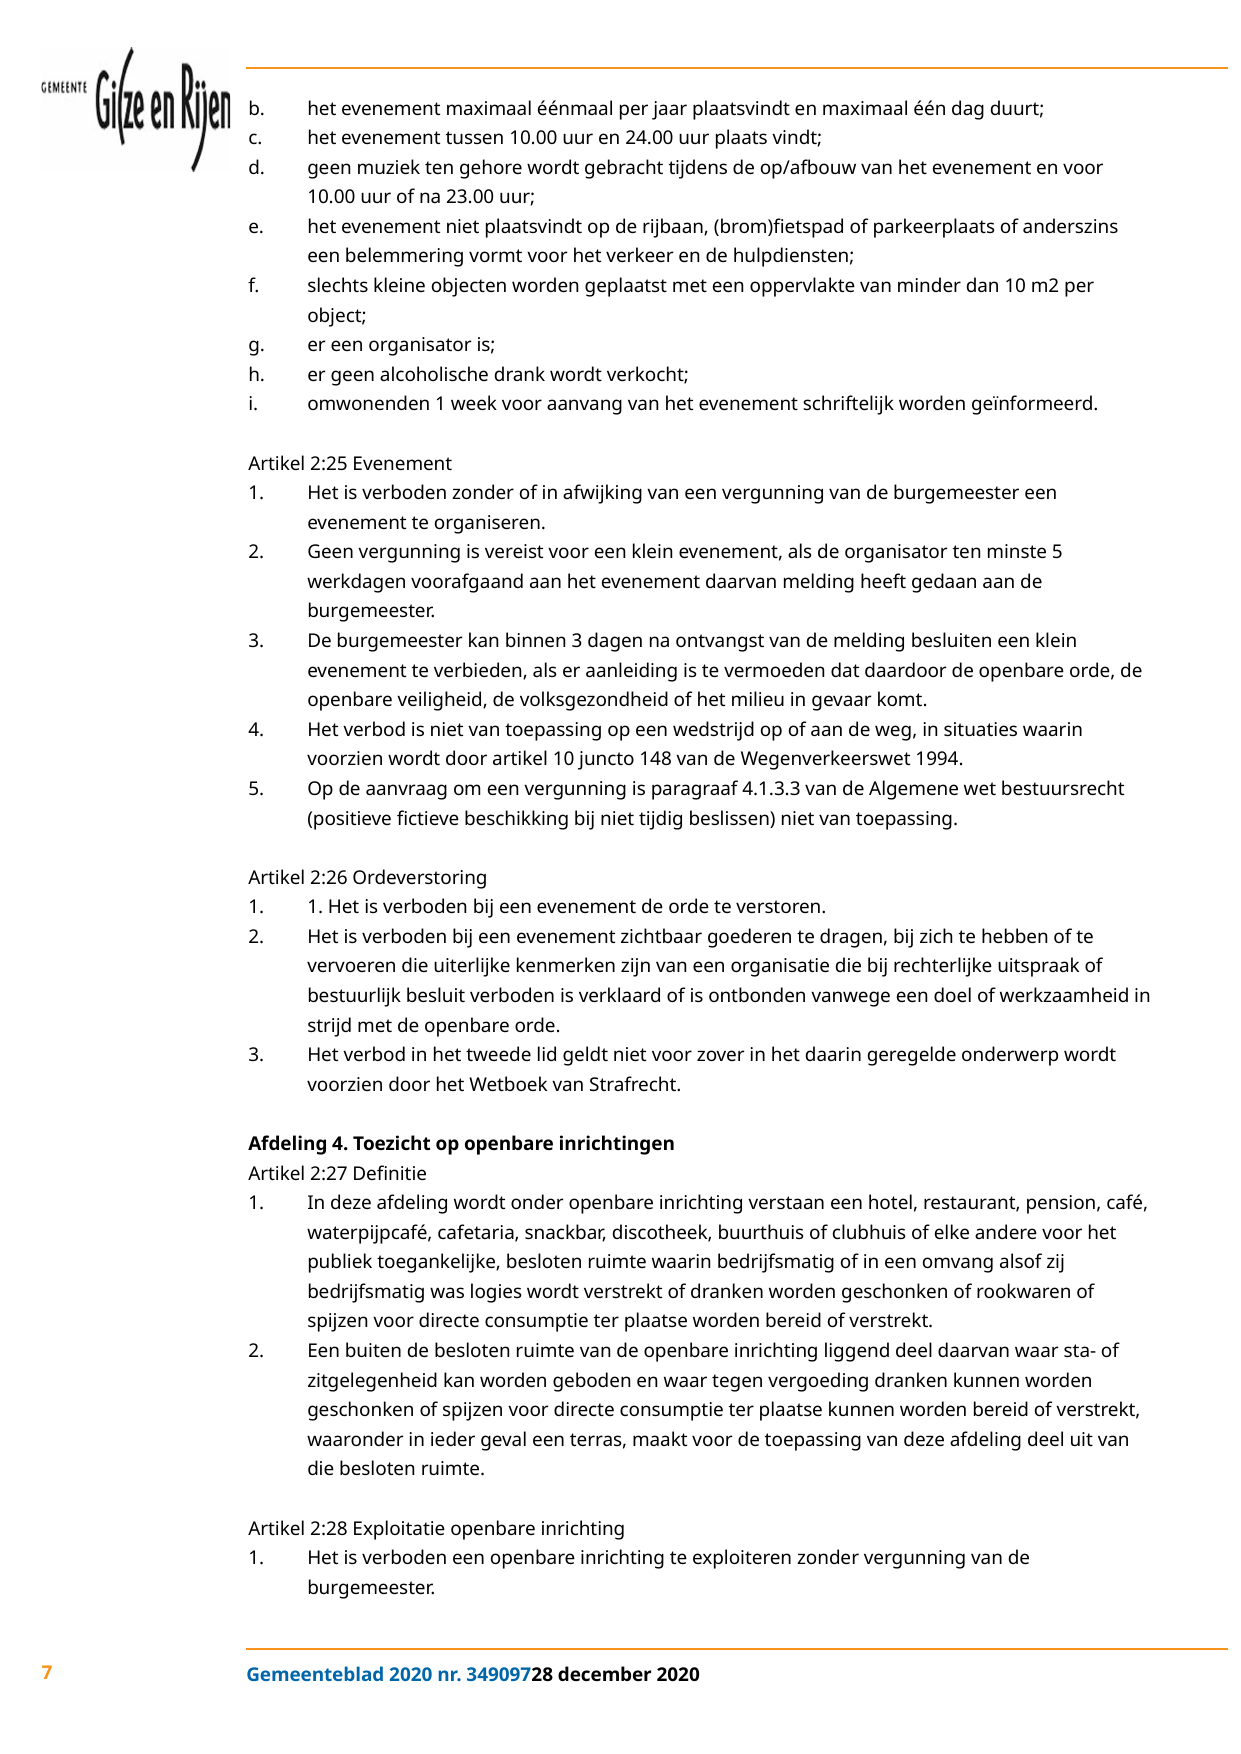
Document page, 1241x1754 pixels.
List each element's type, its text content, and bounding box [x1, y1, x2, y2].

list er een organisator is; [248, 331, 1152, 357]
list Het is verboden zonder of in afwijking van een vergunning van de burgemeester een evenement te organiseren. [248, 479, 1152, 535]
list slechts kleine objecten worden geplaatst met een oppervlakte van minder dan 10 m2 per object; [248, 272, 1152, 328]
list In deze afdeling wordt onder openbare inrichting verstaan een hotel, restaurant, pension, café, waterpijpcafé, cafetaria, snackbar, discotheek, buurthuis of clubhuis of elke andere voor het publiek toegankelijke, besloten ruimte waarin bedrijfsmatig of in een omvang alsof zij bedrijfsmatig was logies wordt verstrekt of dranken worden geschonken of rookwaren of spijzen voor directe consumptie ter plaatse worden bereid of verstrekt. [248, 1189, 1152, 1333]
list Het is verboden een openbare inrichting te exploiteren zonder vergunning van de burgemeester. [248, 1544, 1152, 1600]
picture [41, 47, 231, 172]
list omwonenden 1 week voor aanvang van het evenement schriftelijk worden geïnformeerd. [248, 391, 1152, 416]
text Artikel 2:28 Exploitatie openbare inrichting [248, 1515, 1152, 1541]
list geen muziek ten gehore wordt gebracht tijdens de op/afbouw van het evenement en voor 10.00 uur of na 23.00 uur; [248, 154, 1152, 209]
text Artikel 2:25 Evenement [248, 450, 1152, 476]
list het evenement maximaal éénmaal per jaar plaatsvindt en maximaal één dag duurt; [248, 95, 1152, 121]
list Een buiten de besloten ruimte van de openbare inrichting liggend deel daarvan waar sta- of zitgelegenheid kan worden geboden en waar tegen vergoeding dranken kunnen worden geschonken of spijzen voor directe consumptie ter plaatse kunnen worden bereid of verstrekt, waaronder in ieder geval een terras, maakt voor de toepassing van deze afdeling deel uit van die besloten ruimte. [248, 1337, 1152, 1481]
text Afdeling 4. Toezicht op openbare inrichtingen [248, 1130, 1152, 1156]
text Artikel 2:27 Definitie [248, 1160, 1152, 1186]
text Artikel 2:26 Ordeverstoring [248, 864, 1152, 890]
list het evenement tussen 10.00 uur en 24.00 uur plaats vindt; [248, 124, 1152, 150]
list er geen alcoholische drank wordt verkocht; [248, 361, 1152, 387]
list Op de aanvraag om een vergunning is paragraaf 4.1.3.3 van de Algemene wet bestuursrecht (positieve fictieve beschikking bij niet tijdig beslissen) niet van toepassing. [248, 775, 1152, 831]
list Het verbod in het tweede lid geldt niet voor zover in het daarin geregelde onderwerp wordt voorzien door het Wetboek van Strafrecht. [248, 1041, 1152, 1097]
list De burgemeester kan binnen 3 dagen na ontvangst van de melding besluiten een klein evenement te verbieden, als er aanleiding is te vermoeden dat daardoor de openbare orde, de openbare veiligheid, de volksgezondheid of het milieu in gevaar komt. [248, 627, 1152, 712]
list het evenement niet plaatsvindt op de rijbaan, (brom)fietspad of parkeerplaats of anderszins een belemmering vormt voor het verkeer en de hulpdiensten; [248, 213, 1152, 268]
list Het is verboden bij een evenement zichtbaar goederen te dragen, bij zich te hebben of te vervoeren die uiterlijke kenmerken zijn van een organisatie die bij rechterlijke uitspraak of bestuurlijk besluit verboden is verklaard of is ontbonden vanwege een doel of werkzaamheid in strijd met de openbare orde. [248, 923, 1152, 1038]
list 1. Het is verboden bij een evenement de orde te verstoren. [248, 893, 1152, 919]
list Geen vergunning is vereist voor een klein evenement, als de organisator ten minste 5 werkdagen voorafgaand aan het evenement daarvan melding heeft gedaan aan de burgemeester. [248, 538, 1152, 623]
list Het verbod is niet van toepassing op een wedstrijd op of aan de weg, in situaties waarin voorzien wordt door artikel 10 juncto 148 van de Wegenverkeerswet 1994. [248, 716, 1152, 771]
